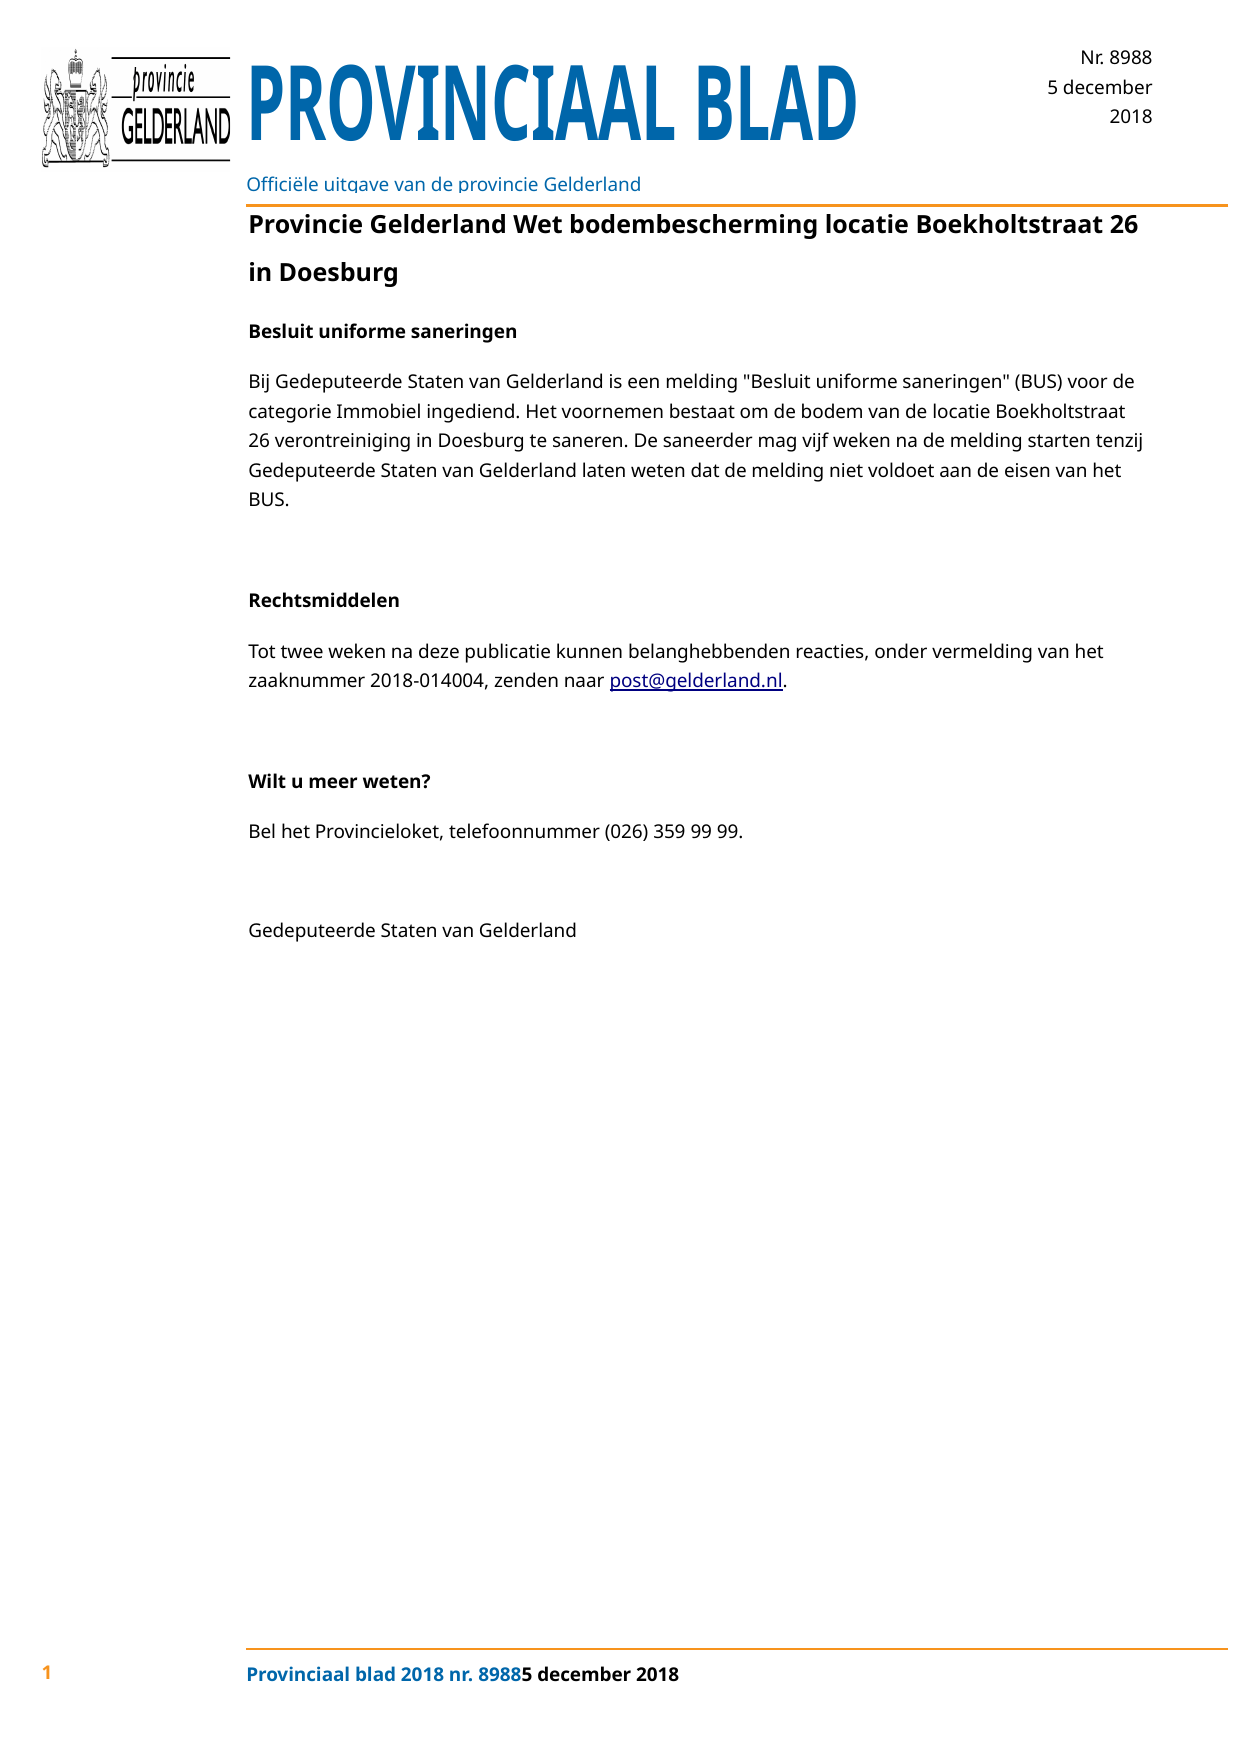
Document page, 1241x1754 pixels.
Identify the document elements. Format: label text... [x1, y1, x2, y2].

text Besluit uniforme saneringen [248, 318, 1152, 344]
text Provincie Gelderland Wet bodembescherming locatie Boekholtstraat 26 in Doesburg [248, 207, 1152, 288]
picture [41, 47, 231, 172]
text Bel het Provincieloket, telefoonnummer (026) 359 99 99. [248, 819, 1152, 844]
text Gedeputeerde Staten van Gelderland [248, 917, 1152, 943]
text Rechtsmiddelen [248, 587, 1152, 613]
text Wilt u meer weten? [248, 768, 1152, 794]
text Bij Gedeputeerde Staten van Gelderland is een melding "Besluit uniforme saneringen" (BUS) voor de categorie Immobiel ingediend. Het voornemen bestaat om de bodem van de locatie Boekholtstraat 26 verontreiniging in Doesburg te saneren. De saneerder mag vijf weken na de melding starten tenzij Gedeputeerde Staten van Gelderland laten weten dat de melding niet voldoet aan de eisen van het BUS. [248, 368, 1152, 512]
text Tot twee weken na deze publicatie kunnen belanghebbenden reacties, onder vermelding van het zaaknummer 2018-014004, zenden naar post@gelderland.nl. [248, 638, 1152, 693]
